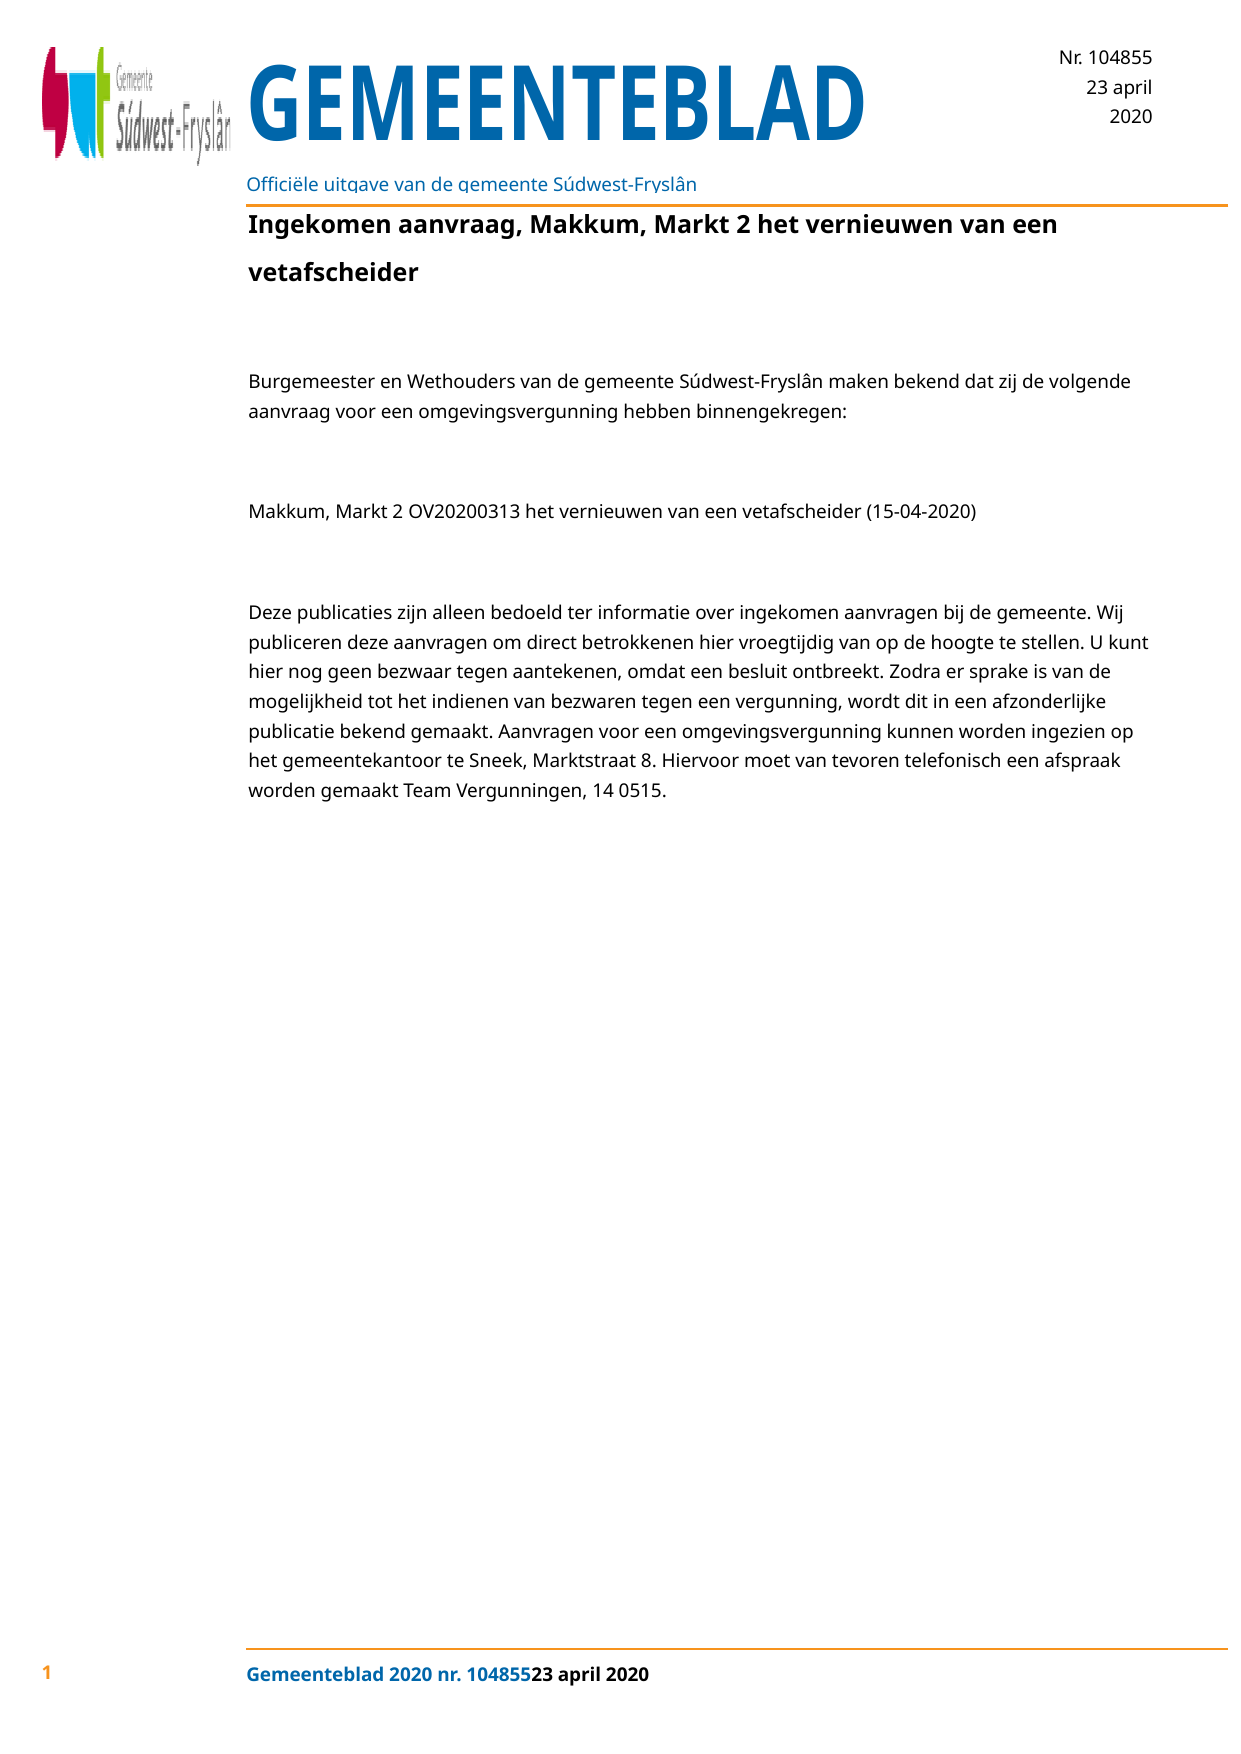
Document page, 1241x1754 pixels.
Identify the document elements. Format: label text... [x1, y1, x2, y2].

text Makkum, Markt 2 OV20200313 het vernieuwen van een vetafscheider (15-04-2020) [248, 499, 1152, 524]
text Deze publicaties zijn alleen bedoeld ter informatie over ingekomen aanvragen bij de gemeente. Wij publiceren deze aanvragen om direct betrokkenen hier vroegtijdig van op de hoogte te stellen. U kunt hier nog geen bezwaar tegen aantekenen, omdat een besluit ontbreekt. Zodra er sprake is van de mogelijkheid tot het indienen van bezwaren tegen een vergunning, wordt dit in een afzonderlijke publicatie bekend gemaakt. Aanvragen voor een omgevingsvergunning kunnen worden ingezien op het gemeentekantoor te Sneek, Marktstraat 8. Hiervoor moet van tevoren telefonisch een afspraak worden gemaakt Team Vergunningen, 14 0515. [248, 599, 1152, 803]
text Ingekomen aanvraag, Makkum, Markt 2 het vernieuwen van een vetafscheider [248, 207, 1152, 288]
text Burgemeester en Wethouders van de gemeente Súdwest-Fryslân maken bekend dat zij de volgende aanvraag voor een omgevingsvergunning hebben binnengekregen: [248, 368, 1152, 424]
picture [41, 47, 231, 172]
